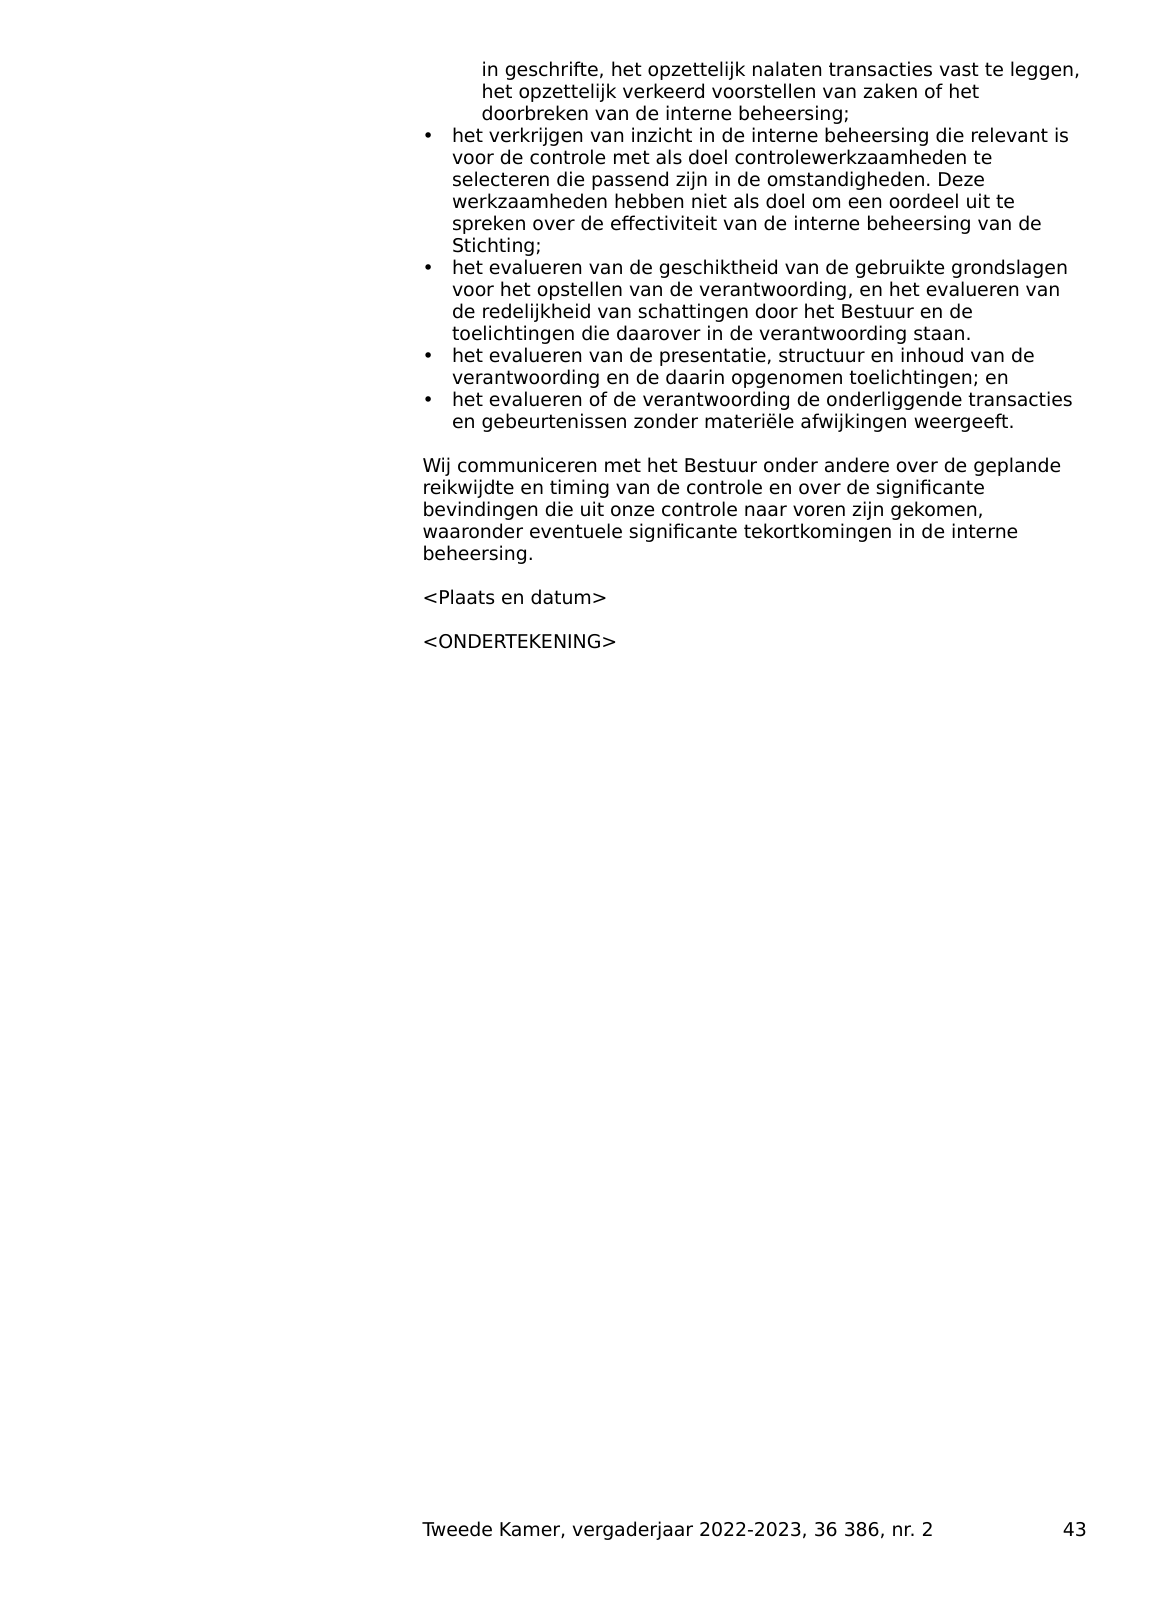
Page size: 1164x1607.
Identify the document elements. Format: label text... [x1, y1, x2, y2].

text <Plaats en datum> [422, 587, 1087, 609]
text • het verkrijgen van inzicht in de interne beheersing die relevant is voor de controle met als doel controlewerkzaamheden te selecteren die passend zijn in de omstandigheden. Deze werkzaamheden hebben niet als doel om een oordeel uit te spreken over de effectiviteit van de interne beheersing van de Stichting; [422, 125, 1087, 257]
text • het evalueren of de verantwoording de onderliggende transacties en gebeurtenissen zonder materiële afwijkingen weergeeft. [422, 389, 1087, 433]
text Wij communiceren met het Bestuur onder andere over de geplande reikwijdte en timing van de controle en over de significante bevindingen die uit onze controle naar voren zijn gekomen, waaronder eventuele significante tekortkomingen in de interne beheersing. [422, 455, 1087, 565]
text • het evalueren van de geschiktheid van de gebruikte grondslagen voor het opstellen van de verantwoording, en het evalueren van de redelijkheid van schattingen door het Bestuur en de toelichtingen die daarover in de verantwoording staan. [422, 257, 1087, 345]
text in geschrifte, het opzettelijk nalaten transacties vast te leggen, het opzettelijk verkeerd voorstellen van zaken of het doorbreken van de interne beheersing; [452, 59, 1087, 125]
text • het evalueren van de presentatie, structuur en inhoud van de verantwoording en de daarin opgenomen toelichtingen; en [422, 345, 1087, 389]
text <ONDERTEKENING> [422, 631, 1087, 653]
